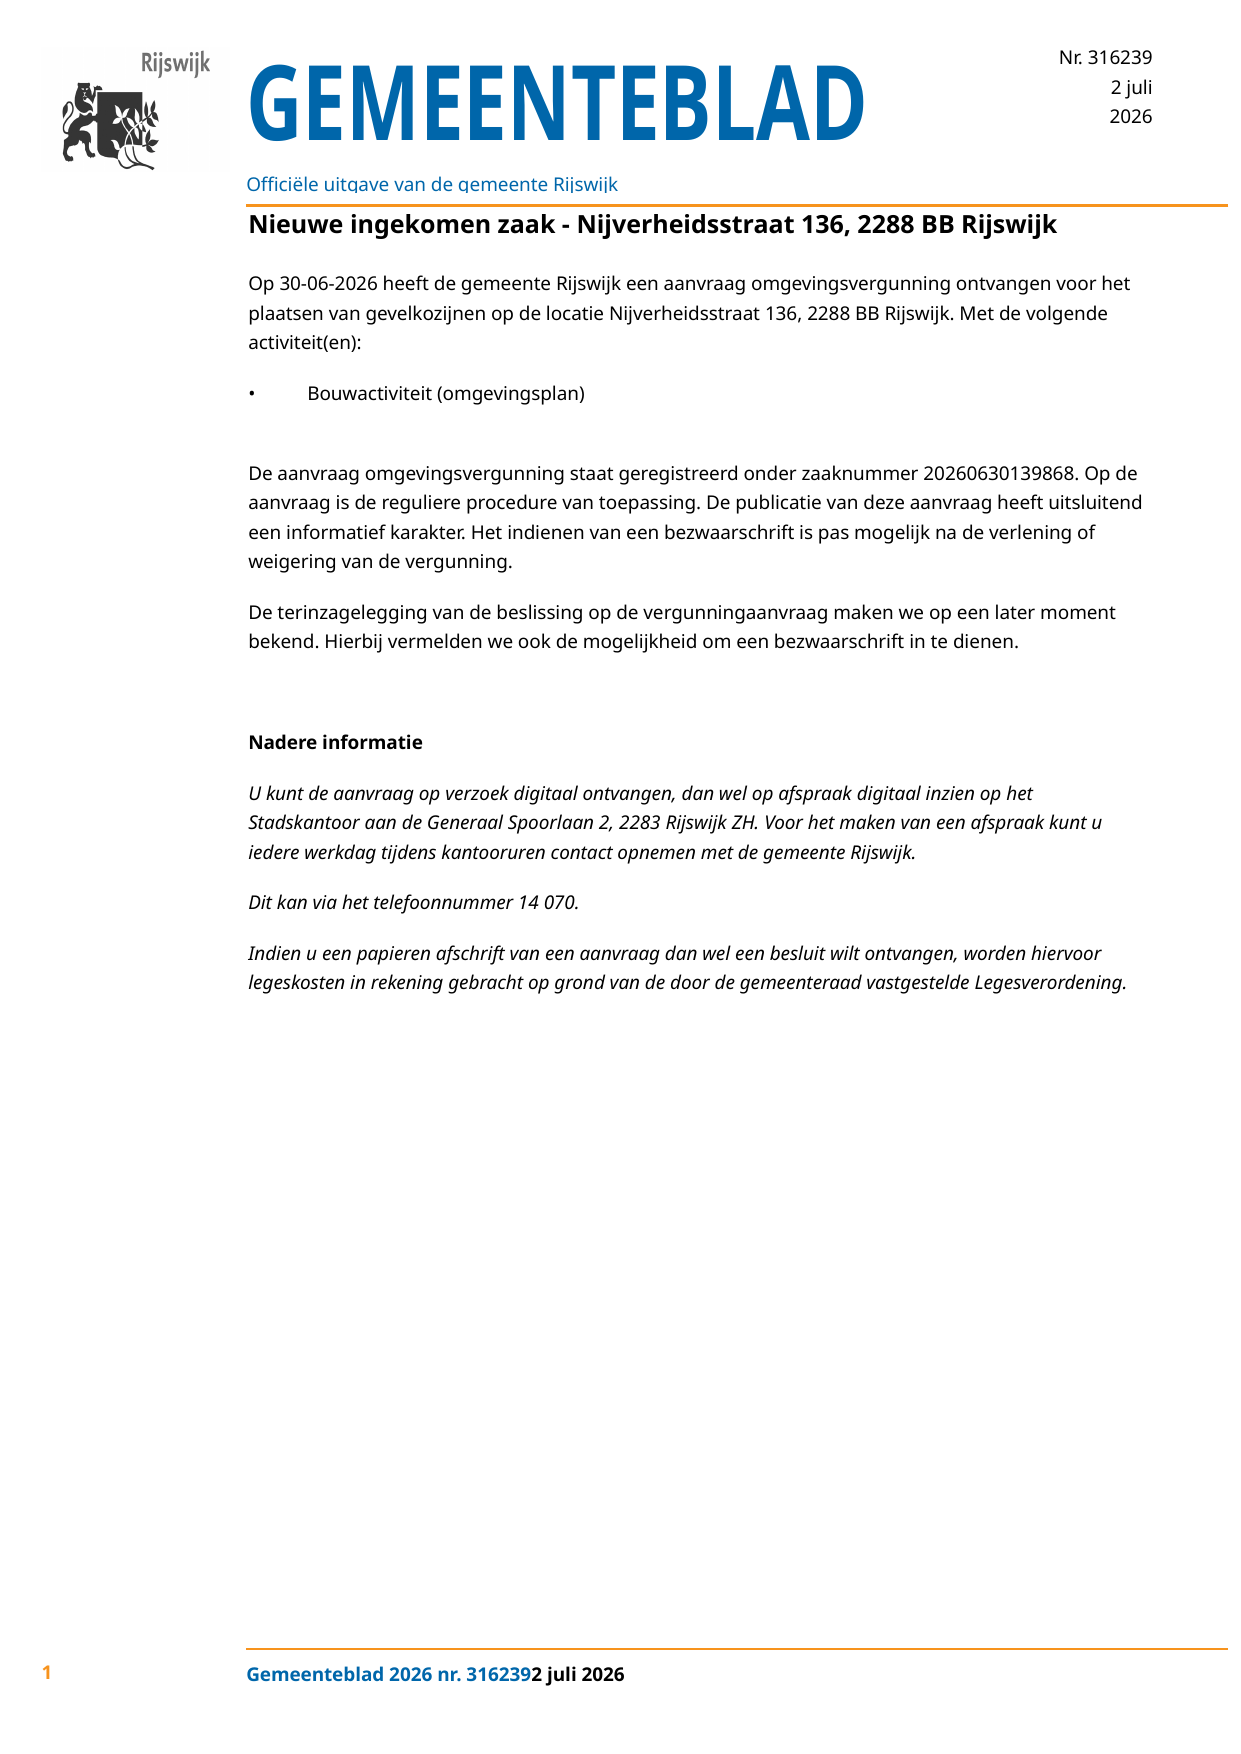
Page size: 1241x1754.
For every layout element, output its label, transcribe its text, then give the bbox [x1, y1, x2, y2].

text U kunt de aanvraag op verzoek digitaal ontvangen, dan wel op afspraak digitaal inzien op het Stadskantoor aan de Generaal Spoorlaan 2, 2283 Rijswijk ZH. Voor het maken van een afspraak kunt u iedere werkdag tijdens kantooruren contact opnemen met de gemeente Rijswijk. [248, 780, 1152, 865]
text Nieuwe ingekomen zaak - Nijverheidsstraat 136, 2288 BB Rijswijk [248, 207, 1152, 241]
text De terinzagelegging van de beslissing op de vergunningaanvraag maken we op een later moment bekend. Hierbij vermelden we ook de mogelijkheid om een bezwaarschrift in te dienen. [248, 599, 1152, 654]
list Bouwactiviteit (omgevingsplan) [248, 380, 1152, 406]
text Op 30-06-2026 heeft de gemeente Rijswijk een aanvraag omgevingsvergunning ontvangen voor het plaatsen van gevelkozijnen op de locatie Nijverheidsstraat 136, 2288 BB Rijswijk. Met de volgende activiteit(en): [248, 270, 1152, 355]
text Nadere informatie [248, 729, 1152, 755]
picture [41, 47, 231, 172]
text De aanvraag omgevingsvergunning staat geregistreerd onder zaaknummer 20260630139868. Op de aanvraag is de reguliere procedure van toepassing. De publicatie van deze aanvraag heeft uitsluitend een informatief karakter. Het indienen van een bezwaarschrift is pas mogelijk na de verlening of weigering van de vergunning. [248, 460, 1152, 574]
text Indien u een papieren afschrift van een aanvraag dan wel een besluit wilt ontvangen, worden hiervoor legeskosten in rekening gebracht op grond van de door de gemeenteraad vastgestelde Legesverordening. [248, 940, 1152, 995]
text Dit kan via het telefoonnummer 14 070. [248, 889, 1152, 915]
